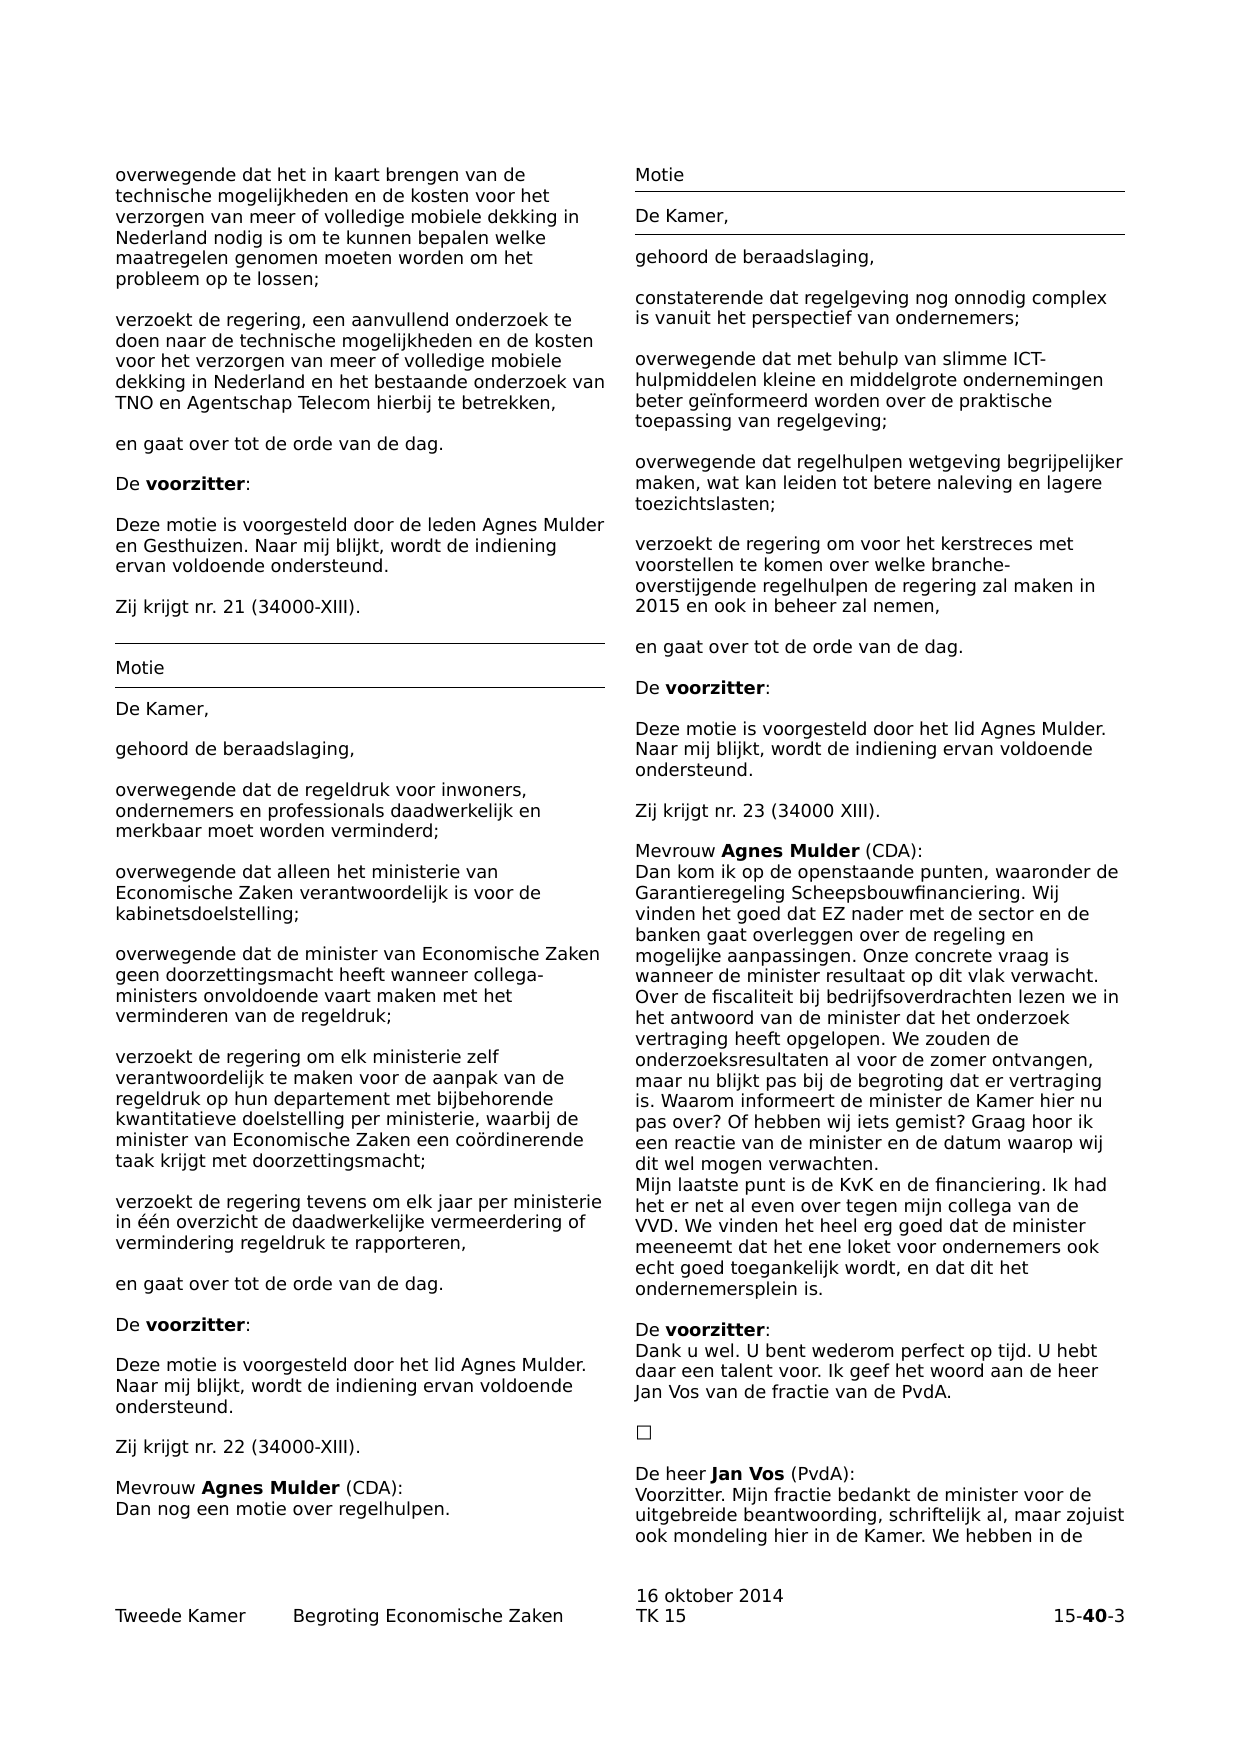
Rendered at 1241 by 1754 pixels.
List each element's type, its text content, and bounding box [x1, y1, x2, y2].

text Zij krijgt nr. 22 (34000-XIII). [115, 1437, 605, 1458]
text verzoekt de regering tevens om elk jaar per ministerie in één overzicht de daadwerkelijke vermeerdering of vermindering regeldruk te rapporteren, [115, 1191, 605, 1254]
text De voorzitter: [635, 678, 1125, 698]
text De voorzitter: [115, 474, 605, 495]
text gehoord de beraadslaging, [115, 739, 605, 760]
text verzoekt de regering om voor het kerstreces met voorstellen te komen over welke branche-overstijgende regelhulpen de regering zal maken in 2015 en ook in beheer zal nemen, [635, 534, 1125, 617]
text Over de fiscaliteit bij bedrijfsoverdrachten lezen we in het antwoord van de minister dat het onderzoek vertraging heeft opgelopen. We zouden de onderzoeksresultaten al voor de zomer ontvangen, maar nu blijkt pas bij de begroting dat er vertraging is. Waarom informeert de minister de Kamer hier nu pas over? Of hebben wij iets gemist? Graag hoor ik een reactie van de minister en de datum waarop wij dit wel mogen verwachten. [635, 987, 1125, 1174]
text Zij krijgt nr. 23 (34000 XIII). [635, 801, 1125, 821]
text ⬜ [635, 1423, 1125, 1443]
text en gaat over tot de orde van de dag. [115, 1274, 605, 1294]
text Voorzitter. Mijn fractie bedankt de minister voor de uitgebreide beantwoording, schriftelijk al, maar zojuist ook mondeling hier in de Kamer. We hebben in de [635, 1484, 1125, 1547]
text en gaat over tot de orde van de dag. [115, 433, 605, 454]
text verzoekt de regering, een aanvullend onderzoek te doen naar de technische mogelijkheden en de kosten voor het verzorgen van meer of volledige mobiele dekking in Nederland en het bestaande onderzoek van TNO en Agentschap Telecom hierbij te betrekken, [115, 310, 605, 413]
text Mevrouw Agnes Mulder (CDA): [635, 841, 1125, 862]
text overwegende dat met behulp van slimme ICT-hulpmiddelen kleine en middelgrote ondernemingen beter geïnformeerd worden over de praktische toepassing van regelgeving; [635, 349, 1125, 432]
text overwegende dat regelhulpen wetgeving begrijpelijker maken, wat kan leiden tot betere naleving en lagere toezichtslasten; [635, 452, 1125, 514]
text Motie [635, 165, 1125, 186]
text De Kamer, [115, 698, 605, 719]
text gehoord de beraadslaging, [635, 247, 1125, 267]
text en gaat over tot de orde van de dag. [635, 637, 1125, 658]
text Zij krijgt nr. 21 (34000-XIII). [115, 597, 605, 618]
text De heer Jan Vos (PvdA): [635, 1463, 1125, 1484]
text Motie [115, 658, 605, 678]
text overwegende dat de minister van Economische Zaken geen doorzettingsmacht heeft wanneer collega-ministers onvoldoende vaart maken met het verminderen van de regeldruk; [115, 944, 605, 1027]
text Dank u wel. U bent wederom perfect op tijd. U hebt daar een talent voor. Ik geef het woord aan de heer Jan Vos van de fractie van de PvdA. [635, 1340, 1125, 1403]
text Dan nog een motie over regelhulpen. [115, 1499, 605, 1519]
text De Kamer, [635, 206, 1125, 227]
text overwegende dat alleen het ministerie van Economische Zaken verantwoordelijk is voor de kabinetsdoelstelling; [115, 862, 605, 924]
text Deze motie is voorgesteld door de leden Agnes Mulder en Gesthuizen. Naar mij blijkt, wordt de indiening ervan voldoende ondersteund. [115, 515, 605, 577]
text overwegende dat het in kaart brengen van de technische mogelijkheden en de kosten voor het verzorgen van meer of volledige mobiele dekking in Nederland nodig is om te kunnen bepalen welke maatregelen genomen moeten worden om het probleem op te lossen; [115, 165, 605, 290]
text Mevrouw Agnes Mulder (CDA): [115, 1478, 605, 1499]
text constaterende dat regelgeving nog onnodig complex is vanuit het perspectief van ondernemers; [635, 287, 1125, 329]
text overwegende dat de regeldruk voor inwoners, ondernemers en professionals daadwerkelijk en merkbaar moet worden verminderd; [115, 780, 605, 842]
text Mijn laatste punt is de KvK en de financiering. Ik had het er net al even over tegen mijn collega van de VVD. We vinden het heel erg goed dat de minister meeneemt dat het ene loket voor ondernemers ook echt goed toegankelijk wordt, en dat dit het ondernemersplein is. [635, 1174, 1125, 1299]
text De voorzitter: [635, 1319, 1125, 1340]
text De voorzitter: [115, 1314, 605, 1335]
text Deze motie is voorgesteld door het lid Agnes Mulder. Naar mij blijkt, wordt de indiening ervan voldoende ondersteund. [115, 1355, 605, 1417]
text Deze motie is voorgesteld door het lid Agnes Mulder. Naar mij blijkt, wordt de indiening ervan voldoende ondersteund. [635, 718, 1125, 781]
text verzoekt de regering om elk ministerie zelf verantwoordelijk te maken voor de aanpak van de regeldruk op hun departement met bijbehorende kwantitatieve doelstelling per ministerie, waarbij de minister van Economische Zaken een coördinerende taak krijgt met doorzettingsmacht; [115, 1047, 605, 1171]
text Dan kom ik op de openstaande punten, waaronder de Garantieregeling Scheepsbouwfinanciering. Wij vinden het goed dat EZ nader met de sector en de banken gaat overleggen over de regeling en mogelijke aanpassingen. Onze concrete vraag is wanneer de minister resultaat op dit vlak verwacht. [635, 862, 1125, 987]
